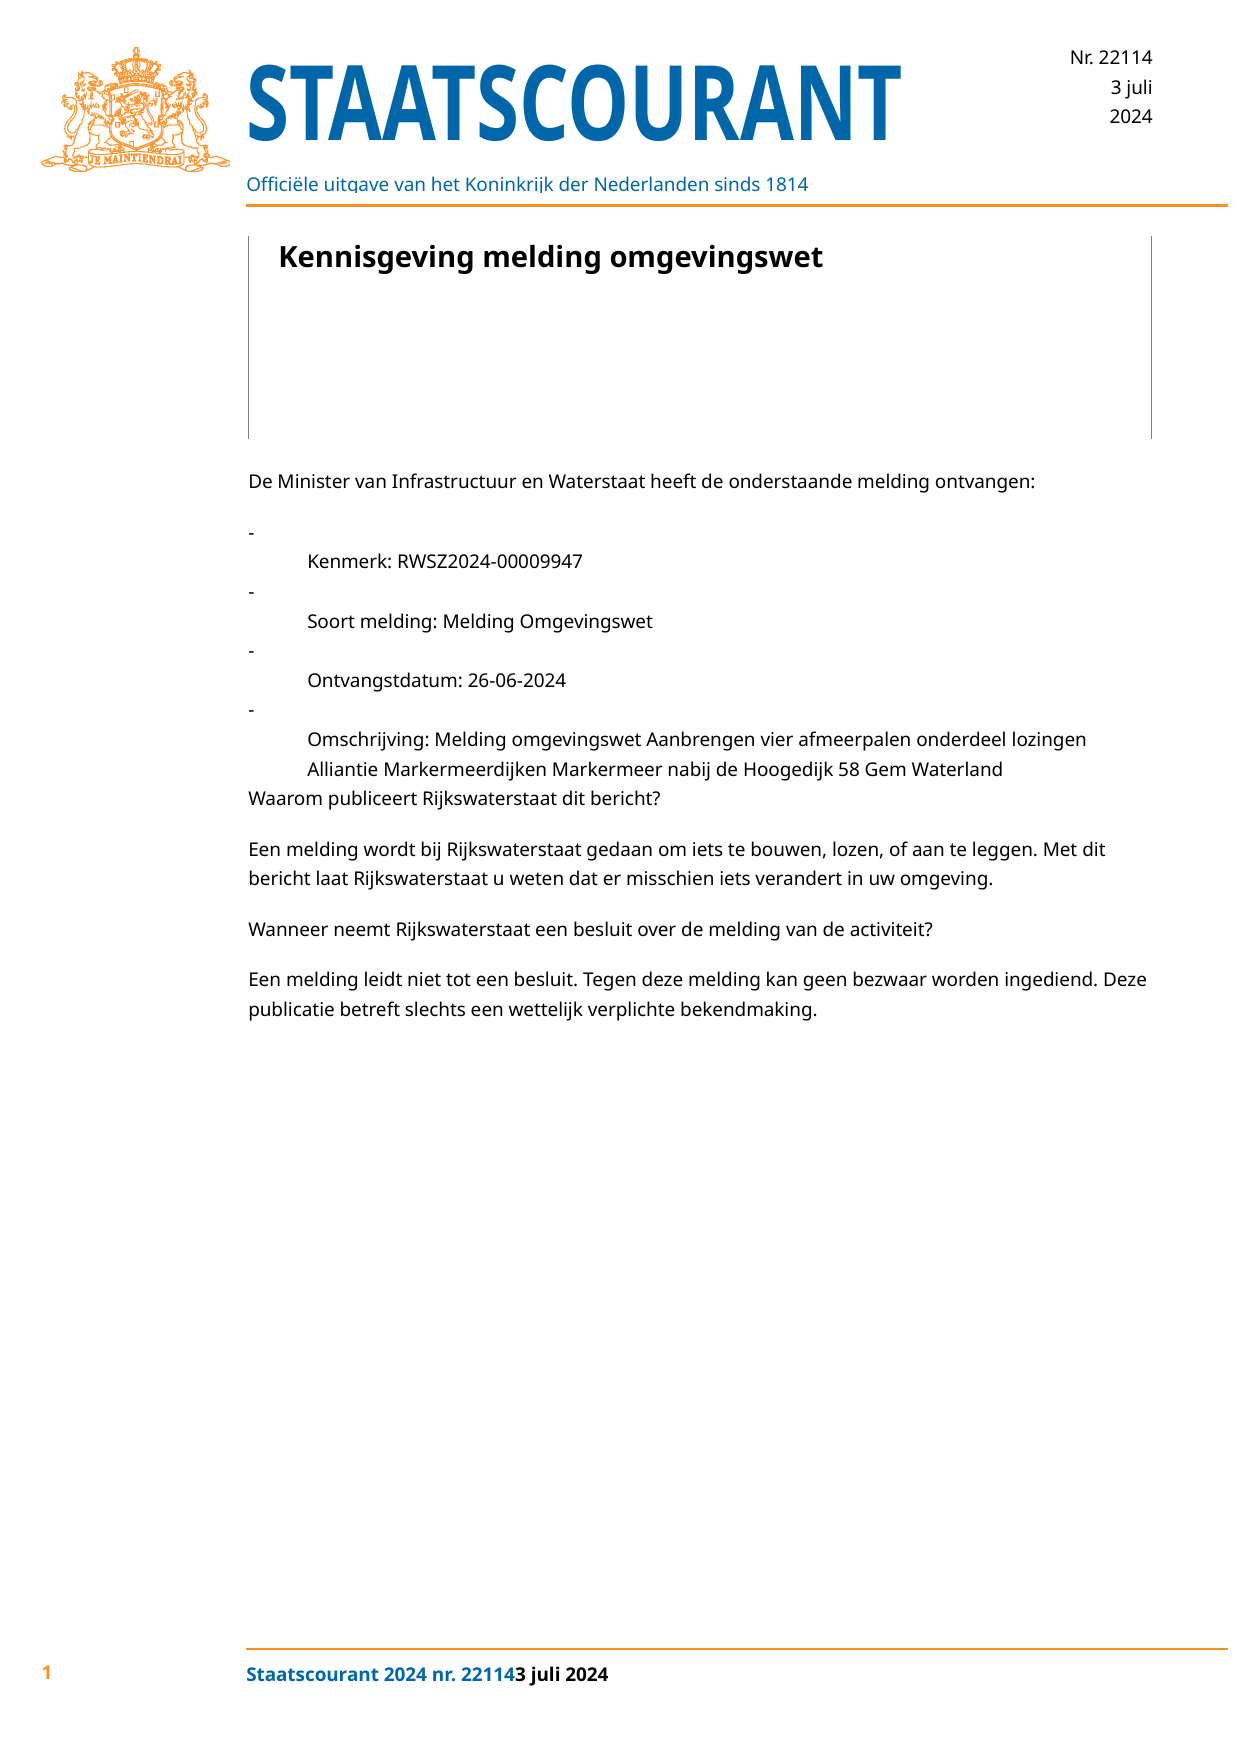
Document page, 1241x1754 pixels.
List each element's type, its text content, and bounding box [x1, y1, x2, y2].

picture [41, 47, 231, 172]
text De Minister van Infrastructuur en Waterstaat heeft de onderstaande melding ontvangen: [248, 469, 1152, 494]
table_header [850, 236, 912, 413]
list Soort melding: Melding Omgevingswet [248, 608, 1152, 633]
text Een melding wordt bij Rijkswaterstaat gedaan om iets te bouwen, lozen, of aan te leggen. Met dit bericht laat Rijkswaterstaat u weten dat er misschien iets verandert in uw omgeving. [248, 836, 1152, 891]
text Wanneer neemt Rijkswaterstaat een besluit over de melding van de activiteit? [248, 916, 1152, 941]
list Kenmerk: RWSZ2024-00009947 [248, 549, 1152, 574]
table_header Kennisgeving melding omgevingswet [249, 236, 850, 439]
text Een melding leidt niet tot een besluit. Tegen deze melding kan geen bezwaar worden ingediend. Deze publicatie betreft slechts een wettelijk verplichte bekendmaking. [248, 966, 1152, 1021]
table_header [850, 414, 1151, 439]
list Omschrijving: Melding omgevingswet Aanbrengen vier afmeerpalen onderdeel lozingen Alliantie Markermeerdijken Markermeer nabij de Hoogedijk 58 Gem Waterland [248, 726, 1152, 781]
table_header [1090, 236, 1151, 413]
list Ontvangstdatum: 26-06-2024 [248, 667, 1152, 693]
text Waarom publiceert Rijkswaterstaat dit bericht? [248, 785, 1152, 811]
picture [912, 236, 1090, 414]
